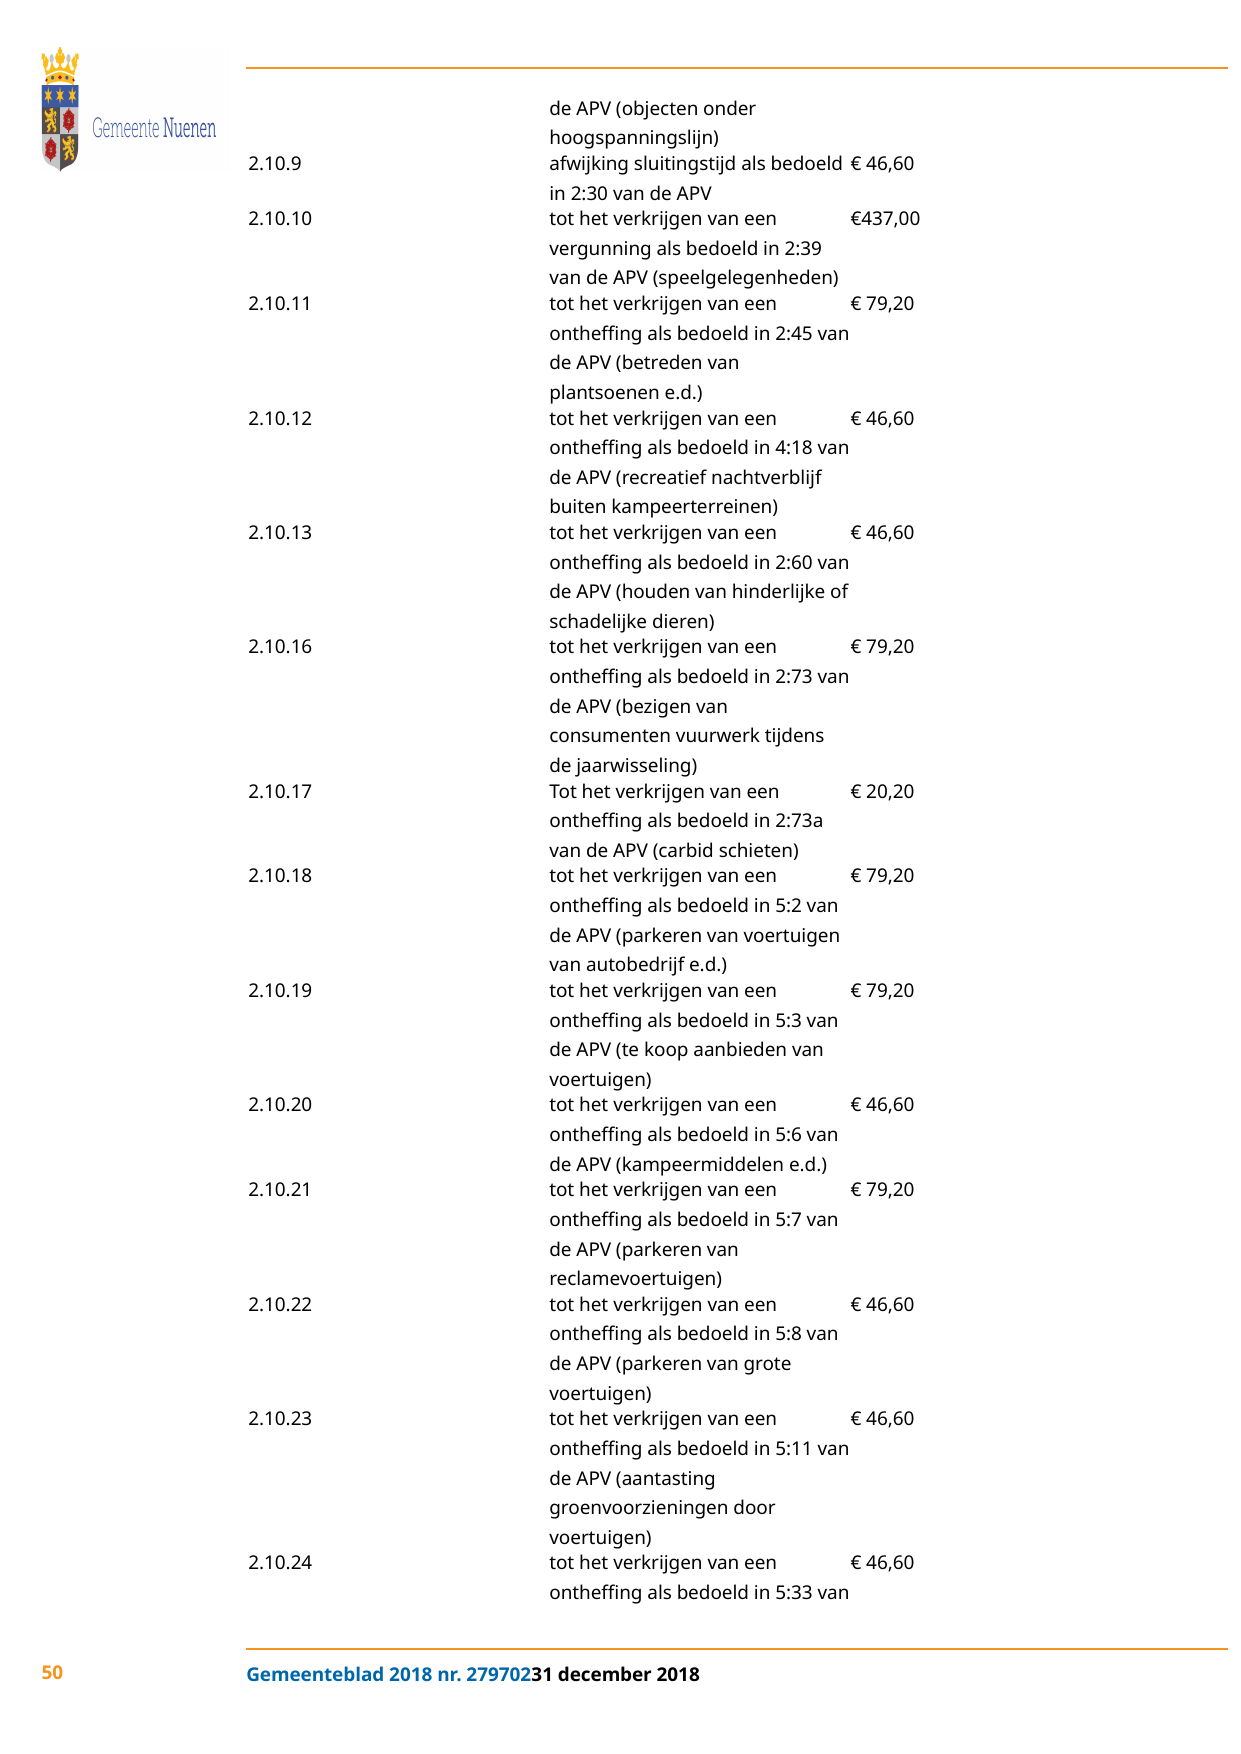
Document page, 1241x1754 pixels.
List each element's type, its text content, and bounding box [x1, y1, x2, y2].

table_cell € 46,60 [850, 1406, 1152, 1549]
table_cell 2.10.23 [248, 1406, 549, 1549]
table_cell tot het verkrijgen van een ontheffing als bedoeld in 5:6 van de APV (kampeermiddelen e.d.) [549, 1092, 850, 1177]
table_cell 2.10.13 [248, 519, 549, 634]
table_cell tot het verkrijgen van een ontheffing als bedoeld in 5:11 van de APV (aantasting groenvoorzieningen door voertuigen) [549, 1406, 850, 1549]
picture [41, 47, 231, 172]
table_cell tot het verkrijgen van een ontheffing als bedoeld in 2:73 van de APV (bezigen van consumenten vuurwerk tijdens de jaarwisseling) [549, 634, 850, 778]
table_cell € 79,20 [850, 1177, 1152, 1291]
table_cell € 79,20 [850, 863, 1152, 977]
table_cell 2.10.21 [248, 1177, 549, 1291]
table_cell € 46,60 [850, 150, 1152, 205]
table_cell 2.10.17 [248, 778, 549, 863]
table_cell €437,00 [850, 205, 1152, 290]
table_cell 2.10.10 [248, 205, 549, 290]
table_cell tot het verkrijgen van een ontheffing als bedoeld in 5:33 van [549, 1550, 850, 1605]
table_cell tot het verkrijgen van een ontheffing als bedoeld in 5:2 van de APV (parkeren van voertuigen van autobedrijf e.d.) [549, 863, 850, 977]
table_cell tot het verkrijgen van een ontheffing als bedoeld in 2:60 van de APV (houden van hinderlijke of schadelijke dieren) [549, 519, 850, 634]
table_cell de APV (objecten onder hoogspanningslijn) [549, 95, 850, 150]
table_cell 2.10.24 [248, 1550, 549, 1605]
table_cell afwijking sluitingstijd als bedoeld in 2:30 van de APV [549, 150, 850, 205]
table_cell € 46,60 [850, 1092, 1152, 1177]
table_cell [850, 95, 1152, 150]
table_cell 2.10.19 [248, 977, 549, 1092]
table_cell € 79,20 [850, 290, 1152, 405]
table_cell 2.10.16 [248, 634, 549, 778]
table_cell € 46,60 [850, 405, 1152, 519]
table_cell tot het verkrijgen van een ontheffing als bedoeld in 4:18 van de APV (recreatief nachtverblijf buiten kampeerterreinen) [549, 405, 850, 519]
table_cell 2.10.22 [248, 1291, 549, 1406]
table_cell tot het verkrijgen van een ontheffing als bedoeld in 2:45 van de APV (betreden van plantsoenen e.d.) [549, 290, 850, 405]
table_cell € 46,60 [850, 519, 1152, 634]
table_cell € 20,20 [850, 778, 1152, 863]
table_cell € 79,20 [850, 634, 1152, 778]
table_cell tot het verkrijgen van een ontheffing als bedoeld in 5:8 van de APV (parkeren van grote voertuigen) [549, 1291, 850, 1406]
table_cell tot het verkrijgen van een ontheffing als bedoeld in 5:7 van de APV (parkeren van reclamevoertuigen) [549, 1177, 850, 1291]
table_cell [248, 95, 549, 150]
table_cell 2.10.18 [248, 863, 549, 977]
table_cell 2.10.11 [248, 290, 549, 405]
table_cell 2.10.12 [248, 405, 549, 519]
table_cell tot het verkrijgen van een ontheffing als bedoeld in 5:3 van de APV (te koop aanbieden van voertuigen) [549, 977, 850, 1092]
table_cell tot het verkrijgen van een vergunning als bedoeld in 2:39 van de APV (speelgelegenheden) [549, 205, 850, 290]
table_cell 2.10.20 [248, 1092, 549, 1177]
table_cell € 46,60 [850, 1550, 1152, 1605]
table_cell € 46,60 [850, 1291, 1152, 1406]
table_cell Tot het verkrijgen van een ontheffing als bedoeld in 2:73a van de APV (carbid schieten) [549, 778, 850, 863]
table_cell € 79,20 [850, 977, 1152, 1092]
table_cell 2.10.9 [248, 150, 549, 205]
